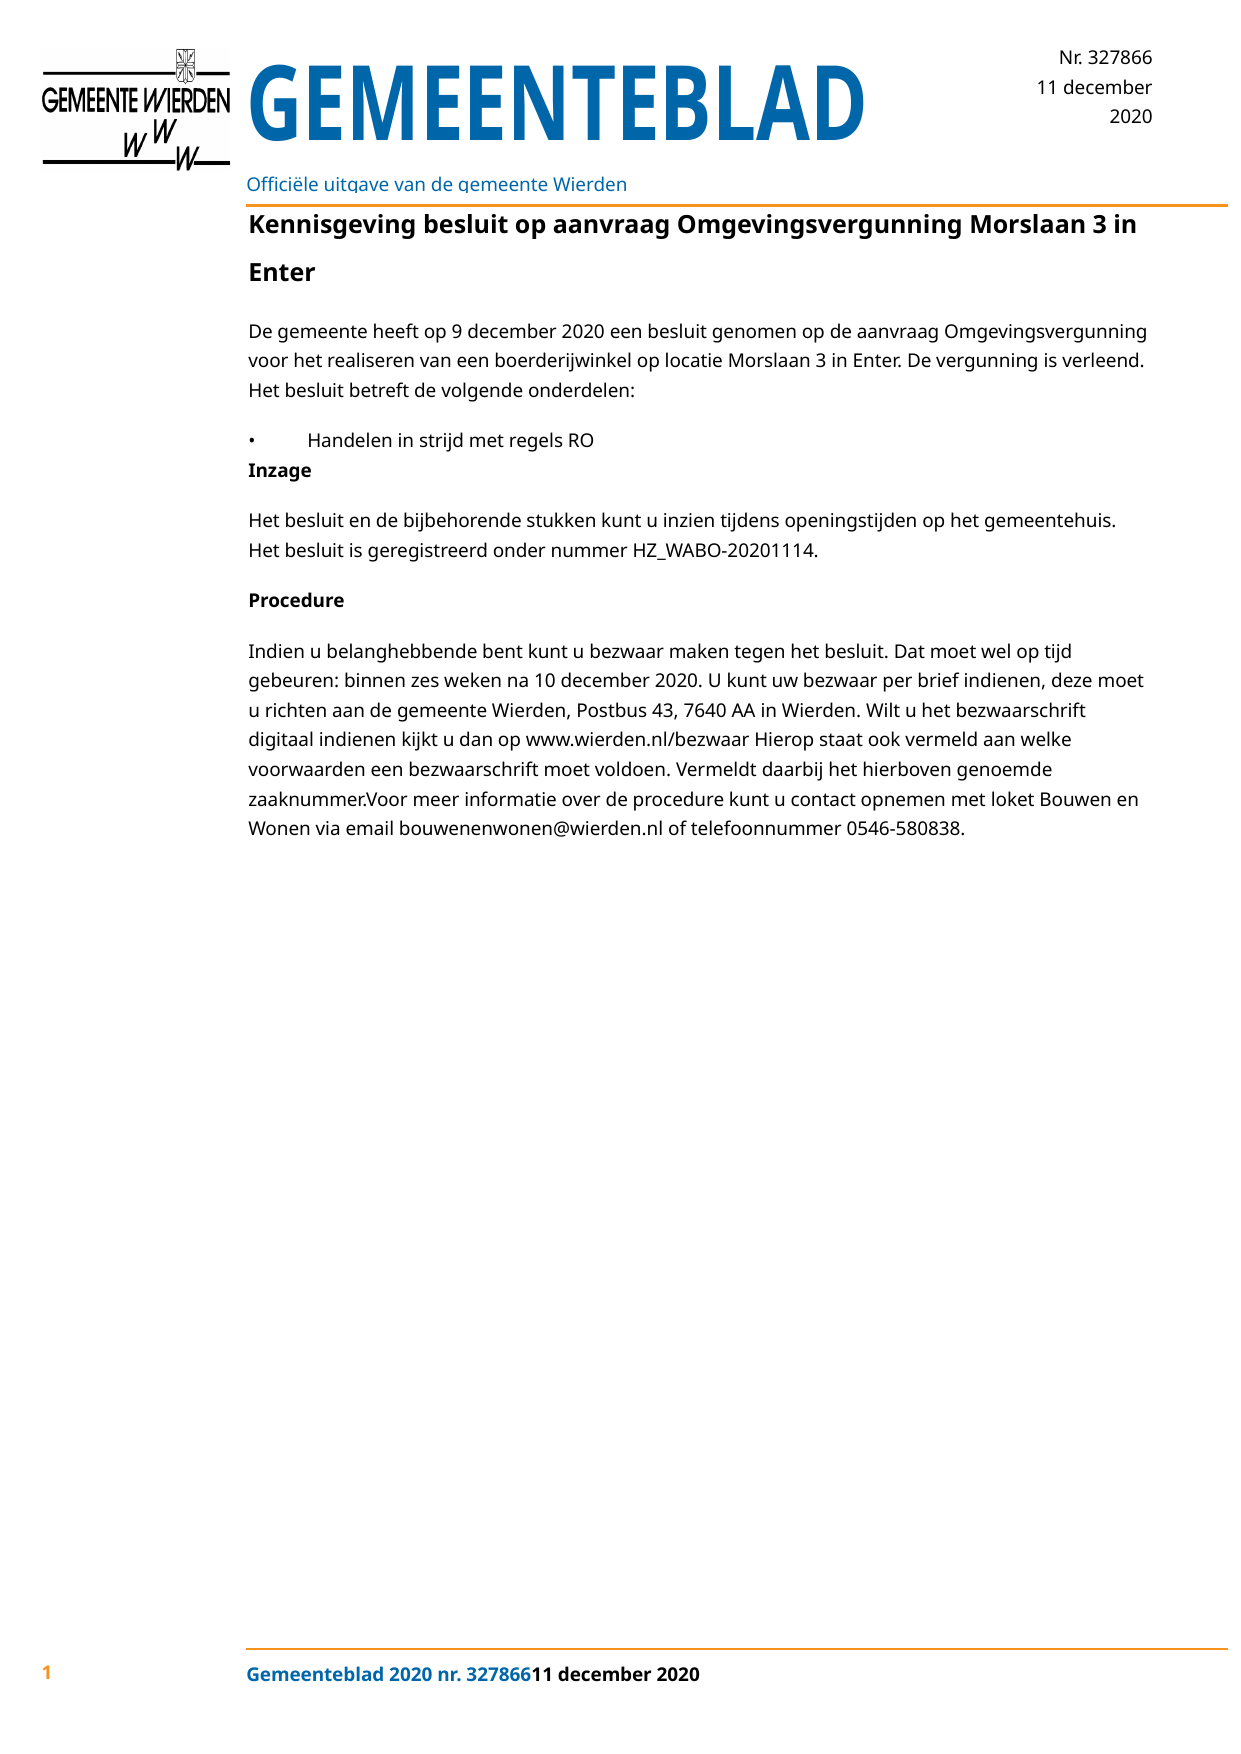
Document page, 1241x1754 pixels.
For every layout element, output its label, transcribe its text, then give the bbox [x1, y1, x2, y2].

picture [41, 47, 231, 172]
text Kennisgeving besluit op aanvraag Omgevingsvergunning Morslaan 3 in Enter [248, 207, 1152, 288]
text Procedure [248, 587, 1152, 613]
text Indien u belanghebbende bent kunt u bezwaar maken tegen het besluit. Dat moet wel op tijd gebeuren: binnen zes weken na 10 december 2020. U kunt uw bezwaar per brief indienen, deze moet u richten aan de gemeente Wierden, Postbus 43, 7640 AA in Wierden. Wilt u het bezwaarschrift digitaal indienen kijkt u dan op www.wierden.nl/bezwaar Hierop staat ook vermeld aan welke voorwaarden een bezwaarschrift moet voldoen. Vermeldt daarbij het hierboven genoemde zaaknummer.Voor meer informatie over de procedure kunt u contact opnemen met loket Bouwen en Wonen via email bouwenenwonen@wierden.nl of telefoonnummer 0546-580838. [248, 638, 1152, 841]
text De gemeente heeft op 9 december 2020 een besluit genomen op de aanvraag Omgevingsvergunning voor het realiseren van een boerderijwinkel op locatie Morslaan 3 in Enter. De vergunning is verleend. Het besluit betreft de volgende onderdelen: [248, 318, 1152, 403]
list Handelen in strijd met regels RO [248, 427, 1152, 453]
text Inzage [248, 457, 1152, 483]
text Het besluit en de bijbehorende stukken kunt u inzien tijdens openingstijden op het gemeentehuis. Het besluit is geregistreerd onder nummer HZ_WABO-20201114. [248, 507, 1152, 563]
